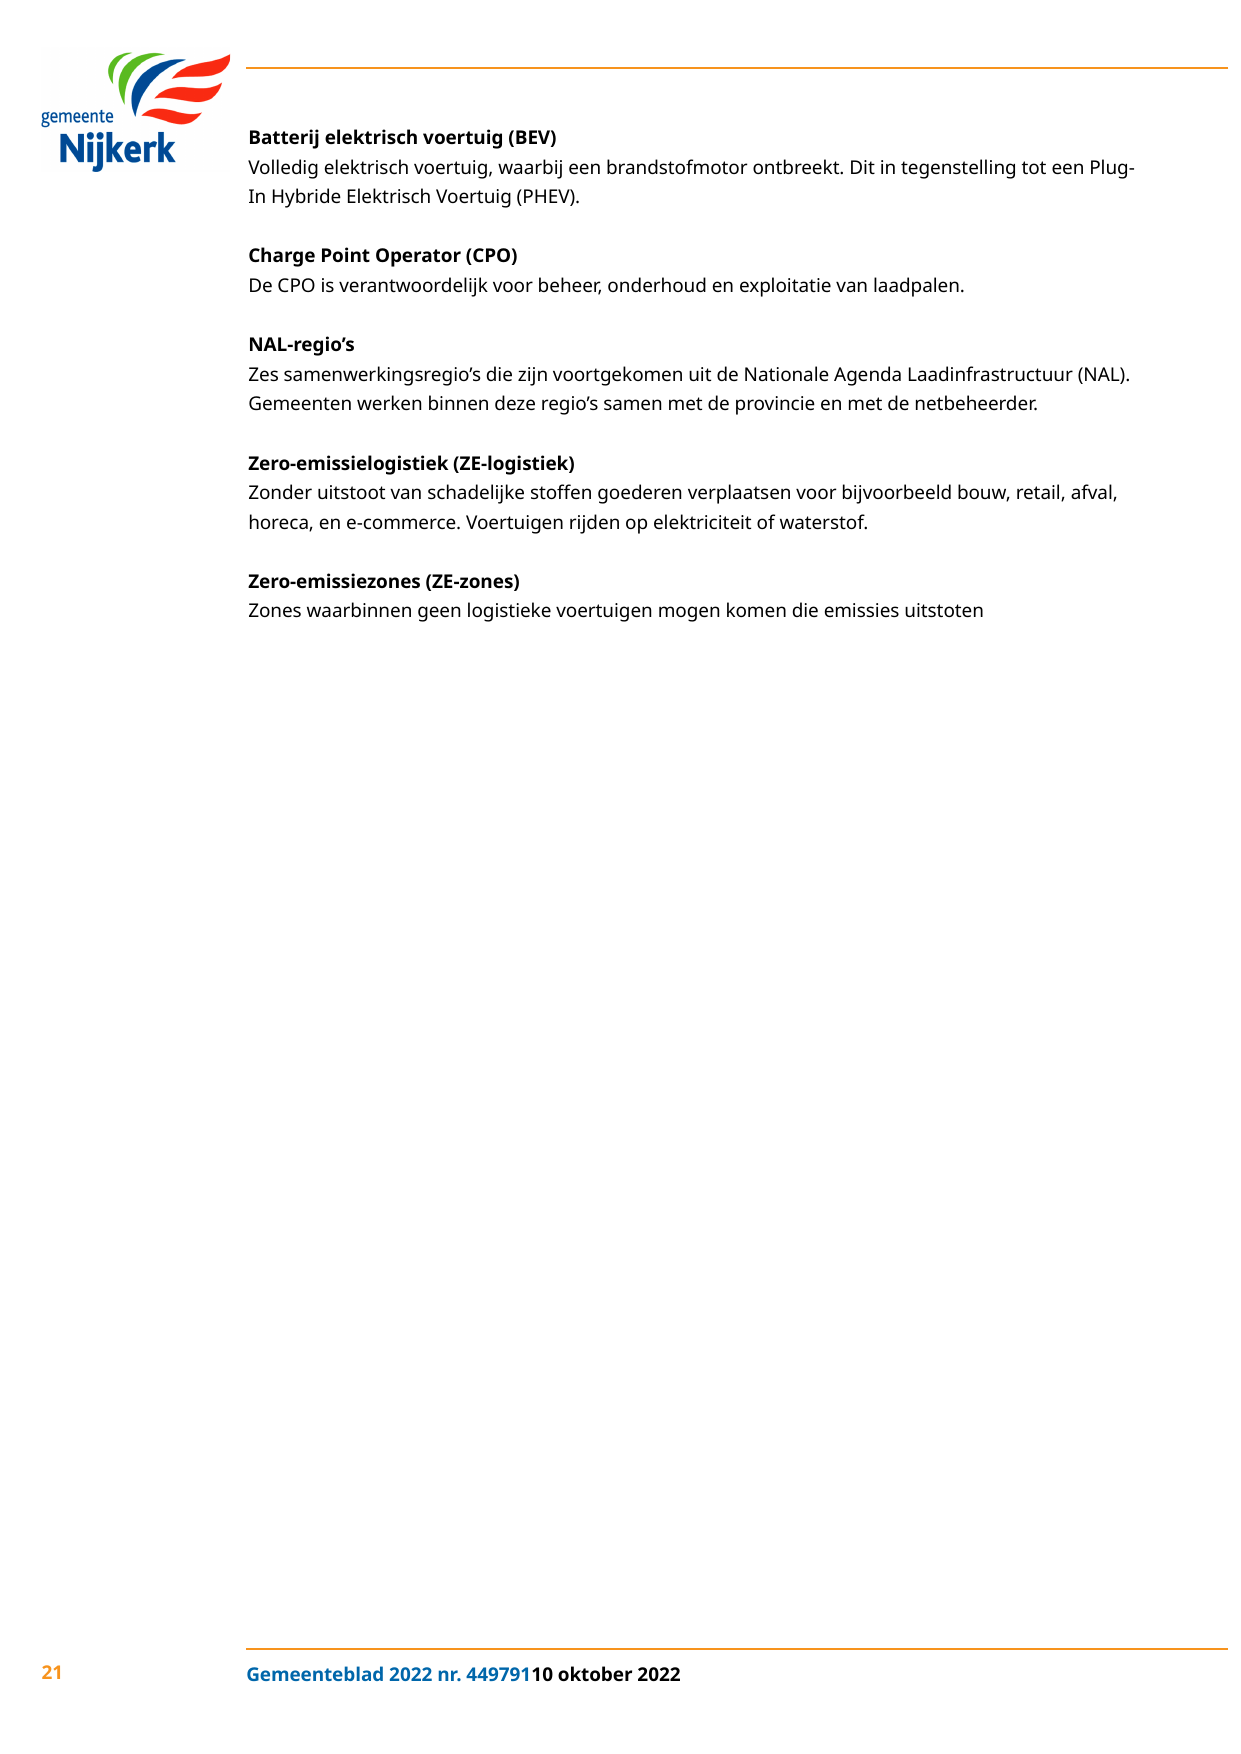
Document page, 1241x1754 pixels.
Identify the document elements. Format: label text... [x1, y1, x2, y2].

text De CPO is verantwoordelijk voor beheer, onderhoud en exploitatie van laadpalen. [248, 272, 1152, 298]
text Zones waarbinnen geen logistieke voertuigen mogen komen die emissies uitstoten [248, 598, 1152, 623]
text NAL-regio’s [248, 331, 1152, 357]
text Zonder uitstoot van schadelijke stoffen goederen verplaatsen voor bijvoorbeeld bouw, retail, afval, horeca, en e-commerce. Voertuigen rijden op elektriciteit of waterstof. [248, 479, 1152, 535]
text Zes samenwerkingsregio’s die zijn voortgekomen uit de Nationale Agenda Laadinfrastructuur (NAL). Gemeenten werken binnen deze regio’s samen met de provincie en met de netbeheerder. [248, 361, 1152, 416]
text Batterij elektrisch voertuig (BEV) [248, 124, 1152, 150]
text Zero-emissielogistiek (ZE-logistiek) [248, 450, 1152, 476]
text Zero-emissiezones (ZE-zones) [248, 568, 1152, 594]
text Volledig elektrisch voertuig, waarbij een brandstofmotor ontbreekt. Dit in tegenstelling tot een Plug-In Hybride Elektrisch Voertuig (PHEV). [248, 154, 1152, 209]
text Charge Point Operator (CPO) [248, 243, 1152, 268]
picture [41, 47, 231, 172]
